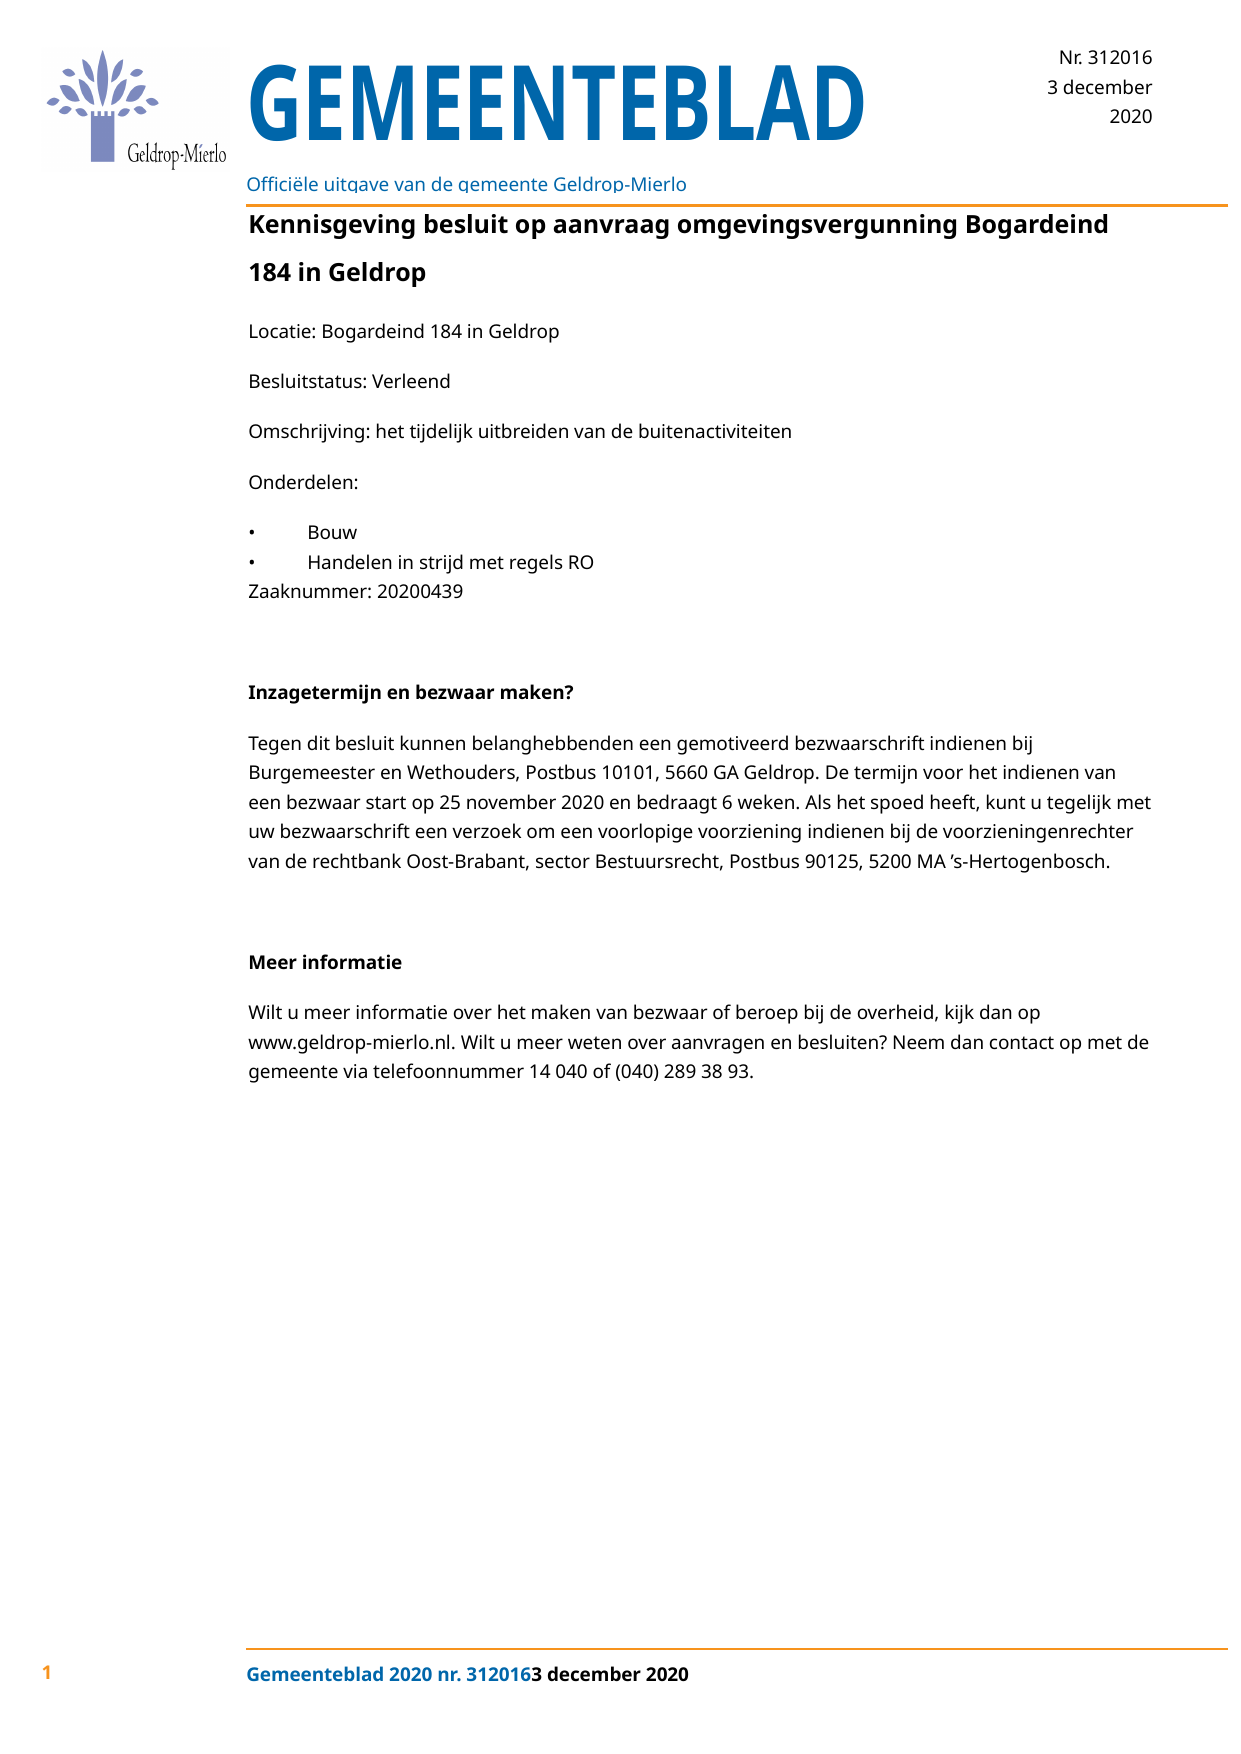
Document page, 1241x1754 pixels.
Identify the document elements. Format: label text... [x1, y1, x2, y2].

text Locatie: Bogardeind 184 in Geldrop [248, 318, 1152, 344]
text Meer informatie [248, 949, 1152, 975]
text Kennisgeving besluit op aanvraag omgevingsvergunning Bogardeind 184 in Geldrop [248, 207, 1152, 288]
text Inzagetermijn en bezwaar maken? [248, 679, 1152, 705]
text Besluitstatus: Verleend [248, 368, 1152, 394]
text Tegen dit besluit kunnen belanghebbenden een gemotiveerd bezwaarschrift indienen bij Burgemeester en Wethouders, Postbus 10101, 5660 GA Geldrop. De termijn voor het indienen van een bezwaar start op 25 november 2020 en bedraagt 6 weken. Als het spoed heeft, kunt u tegelijk met uw bezwaarschrift een verzoek om een voorlopige voorziening indienen bij de voorzieningenrechter van de rechtbank Oost-Brabant, sector Bestuursrecht, Postbus 90125, 5200 MA ’s-Hertogenbosch. [248, 730, 1152, 874]
list Handelen in strijd met regels RO [248, 549, 1152, 575]
text Wilt u meer informatie over het maken van bezwaar of beroep bij de overheid, kijk dan op www.geldrop-mierlo.nl. Wilt u meer weten over aanvragen en besluiten? Neem dan contact op met de gemeente via telefoonnummer 14 040 of (040) 289 38 93. [248, 999, 1152, 1084]
list Bouw [248, 519, 1152, 545]
picture [41, 47, 231, 172]
text Omschrijving: het tijdelijk uitbreiden van de buitenactiviteiten [248, 419, 1152, 444]
text Zaaknummer: 20200439 [248, 579, 1152, 604]
text Onderdelen: [248, 469, 1152, 495]
